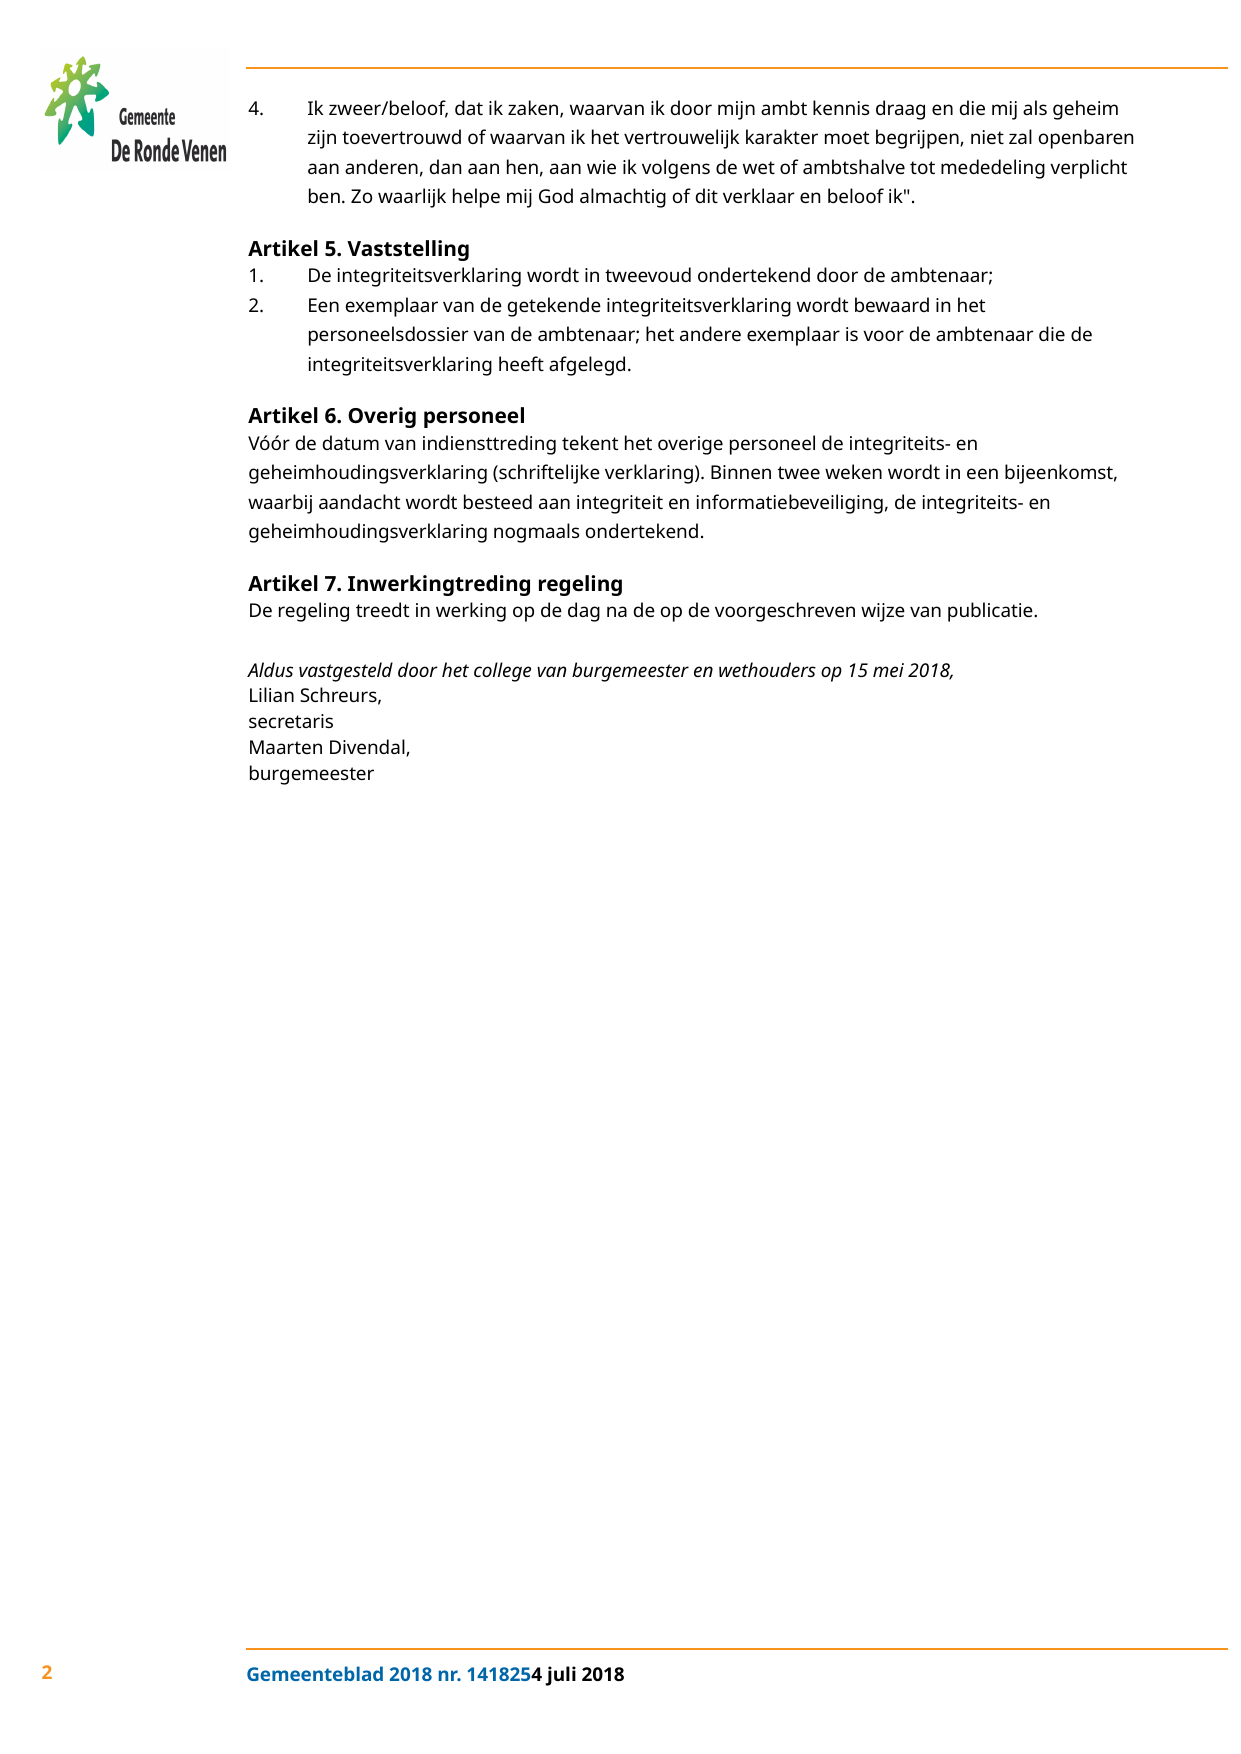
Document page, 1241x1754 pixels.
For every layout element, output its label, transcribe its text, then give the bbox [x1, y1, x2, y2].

text burgemeester [248, 760, 1152, 785]
text secretaris [248, 708, 1152, 734]
text Vóór de datum van indiensttreding tekent het overige personeel de integriteits- en geheimhoudingsverklaring (schriftelijke verklaring). Binnen twee weken wordt in een bijeenkomst, waarbij aandacht wordt besteed aan integriteit en informatiebeveiliging, de integriteits- en geheimhoudingsverklaring nogmaals ondertekend. [248, 430, 1152, 544]
list Ik zweer/beloof, dat ik zaken, waarvan ik door mijn ambt kennis draag en die mij als geheim zijn toevertrouwd of waarvan ik het vertrouwelijk karakter moet begrijpen, niet zal openbaren aan anderen, dan aan hen, aan wie ik volgens de wet of ambtshalve tot mededeling verplicht ben. Zo waarlijk helpe mij God almachtig of dit verklaar en beloof ik". [248, 95, 1152, 209]
list De integriteitsverklaring wordt in tweevoud ondertekend door de ambtenaar; [248, 262, 1152, 288]
text Artikel 7. Inwerkingtreding regeling [248, 569, 1152, 598]
text Artikel 6. Overig personeel [248, 402, 1152, 430]
picture [41, 47, 231, 172]
text Artikel 5. Vaststelling [248, 234, 1152, 262]
text Lilian Schreurs, [248, 682, 1152, 708]
text Aldus vastgesteld door het college van burgemeester en wethouders op 15 mei 2018, [248, 657, 1152, 682]
list Een exemplaar van de getekende integriteitsverklaring wordt bewaard in het personeelsdossier van de ambtenaar; het andere exemplaar is voor de ambtenaar die de integriteitsverklaring heeft afgelegd. [248, 292, 1152, 377]
text Maarten Divendal, [248, 734, 1152, 760]
text De regeling treedt in werking op de dag na de op de voorgeschreven wijze van publicatie. [248, 598, 1152, 623]
